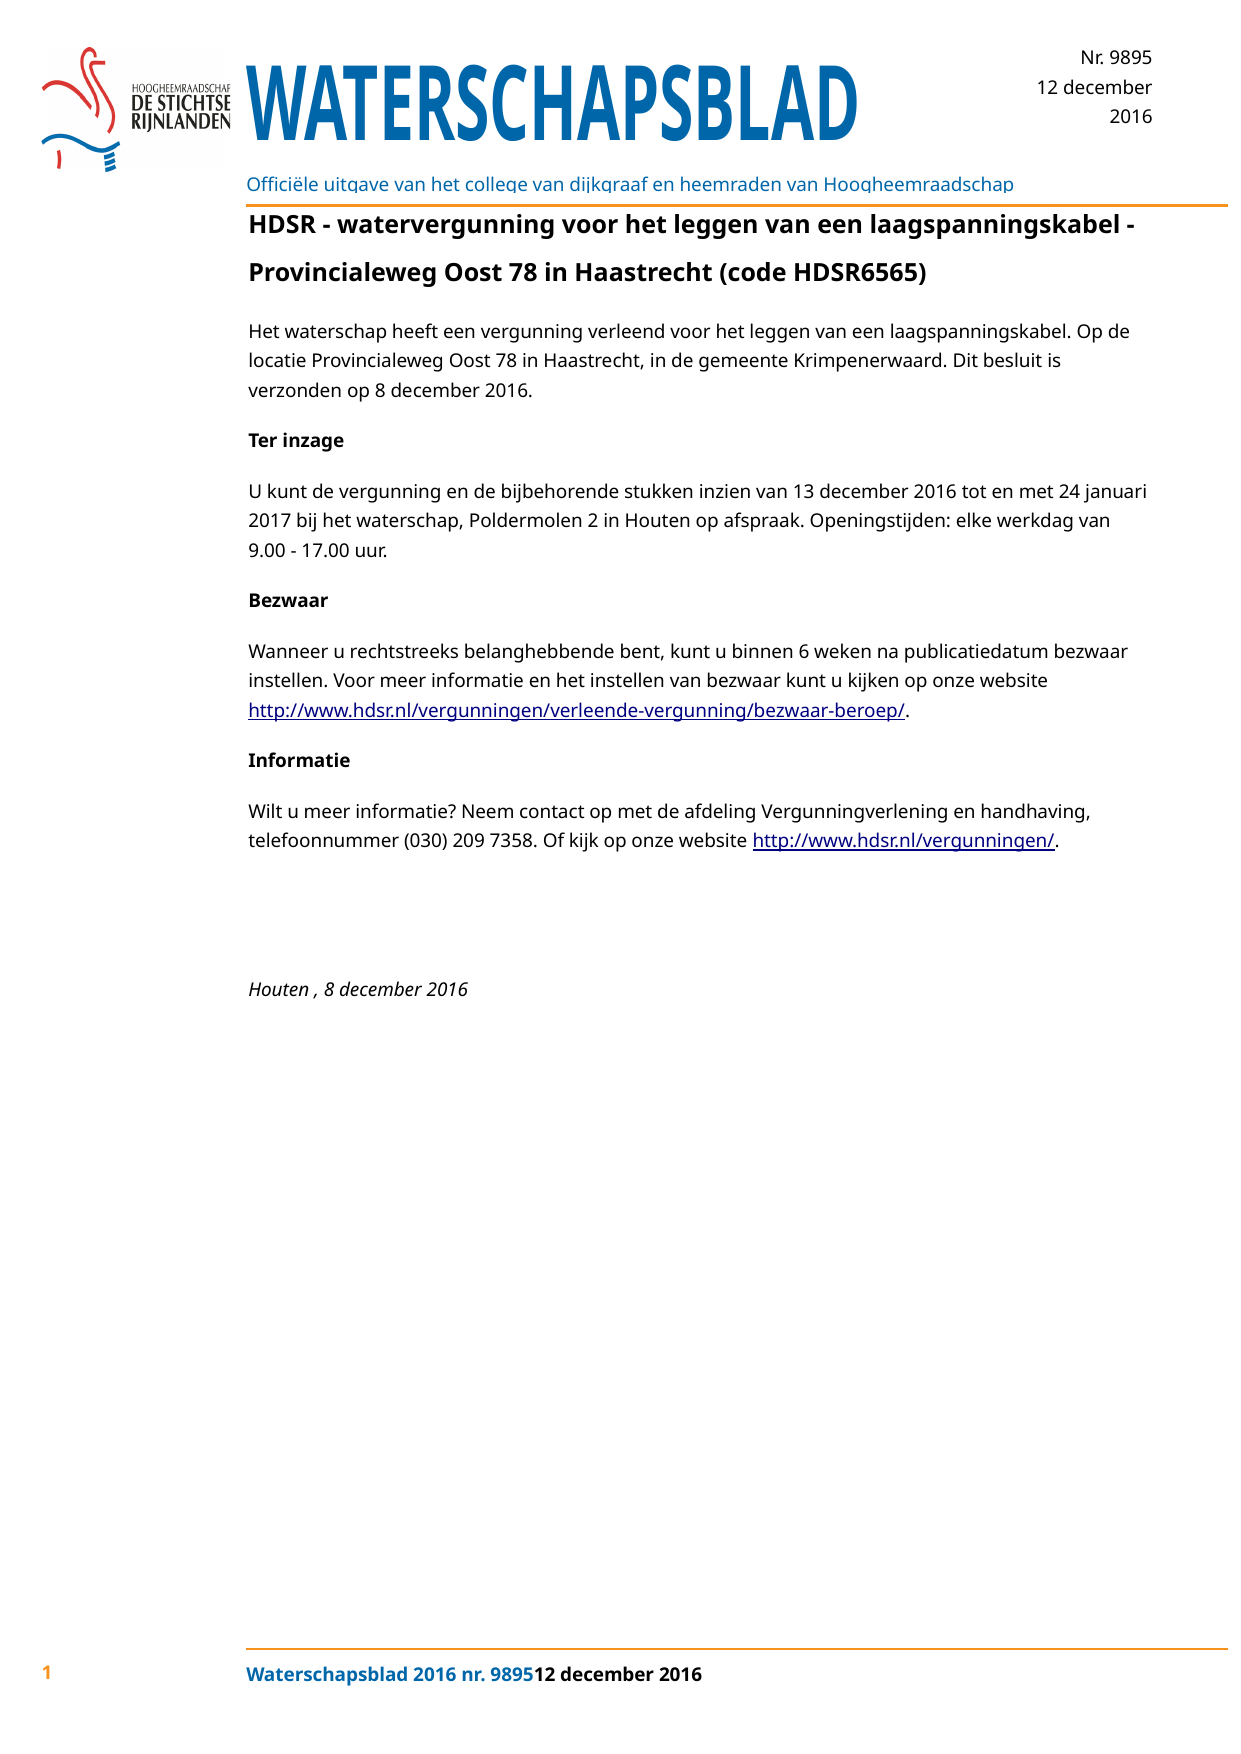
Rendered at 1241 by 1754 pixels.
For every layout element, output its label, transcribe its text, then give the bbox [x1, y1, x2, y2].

text Informatie [248, 747, 1152, 773]
text Ter inzage [248, 427, 1152, 453]
text U kunt de vergunning en de bijbehorende stukken inzien van 13 december 2016 tot en met 24 januari 2017 bij het waterschap, Poldermolen 2 in Houten op afspraak. Openingstijden: elke werkdag van 9.00 - 17.00 uur. [248, 478, 1152, 563]
text Het waterschap heeft een vergunning verleend voor het leggen van een laagspanningskabel. Op de locatie Provincialeweg Oost 78 in Haastrecht, in de gemeente Krimpenerwaard. Dit besluit is verzonden op 8 december 2016. [248, 318, 1152, 403]
text Wilt u meer informatie? Neem contact op met de afdeling Vergunningverlening en handhaving, telefoonnummer (030) 209 7358. Of kijk op onze website http://www.hdsr.nl/vergunningen/. [248, 798, 1152, 853]
text Bezwaar [248, 587, 1152, 613]
text HDSR - watervergunning voor het leggen van een laagspanningskabel - Provincialeweg Oost 78 in Haastrecht (code HDSR6565) [248, 207, 1152, 288]
text Houten , 8 december 2016 [248, 976, 1152, 1002]
picture [41, 47, 231, 172]
text Wanneer u rechtstreeks belanghebbende bent, kunt u binnen 6 weken na publicatiedatum bezwaar instellen. Voor meer informatie en het instellen van bezwaar kunt u kijken op onze website http://www.hdsr.nl/vergunningen/verleende-vergunning/bezwaar-beroep/. [248, 638, 1152, 723]
